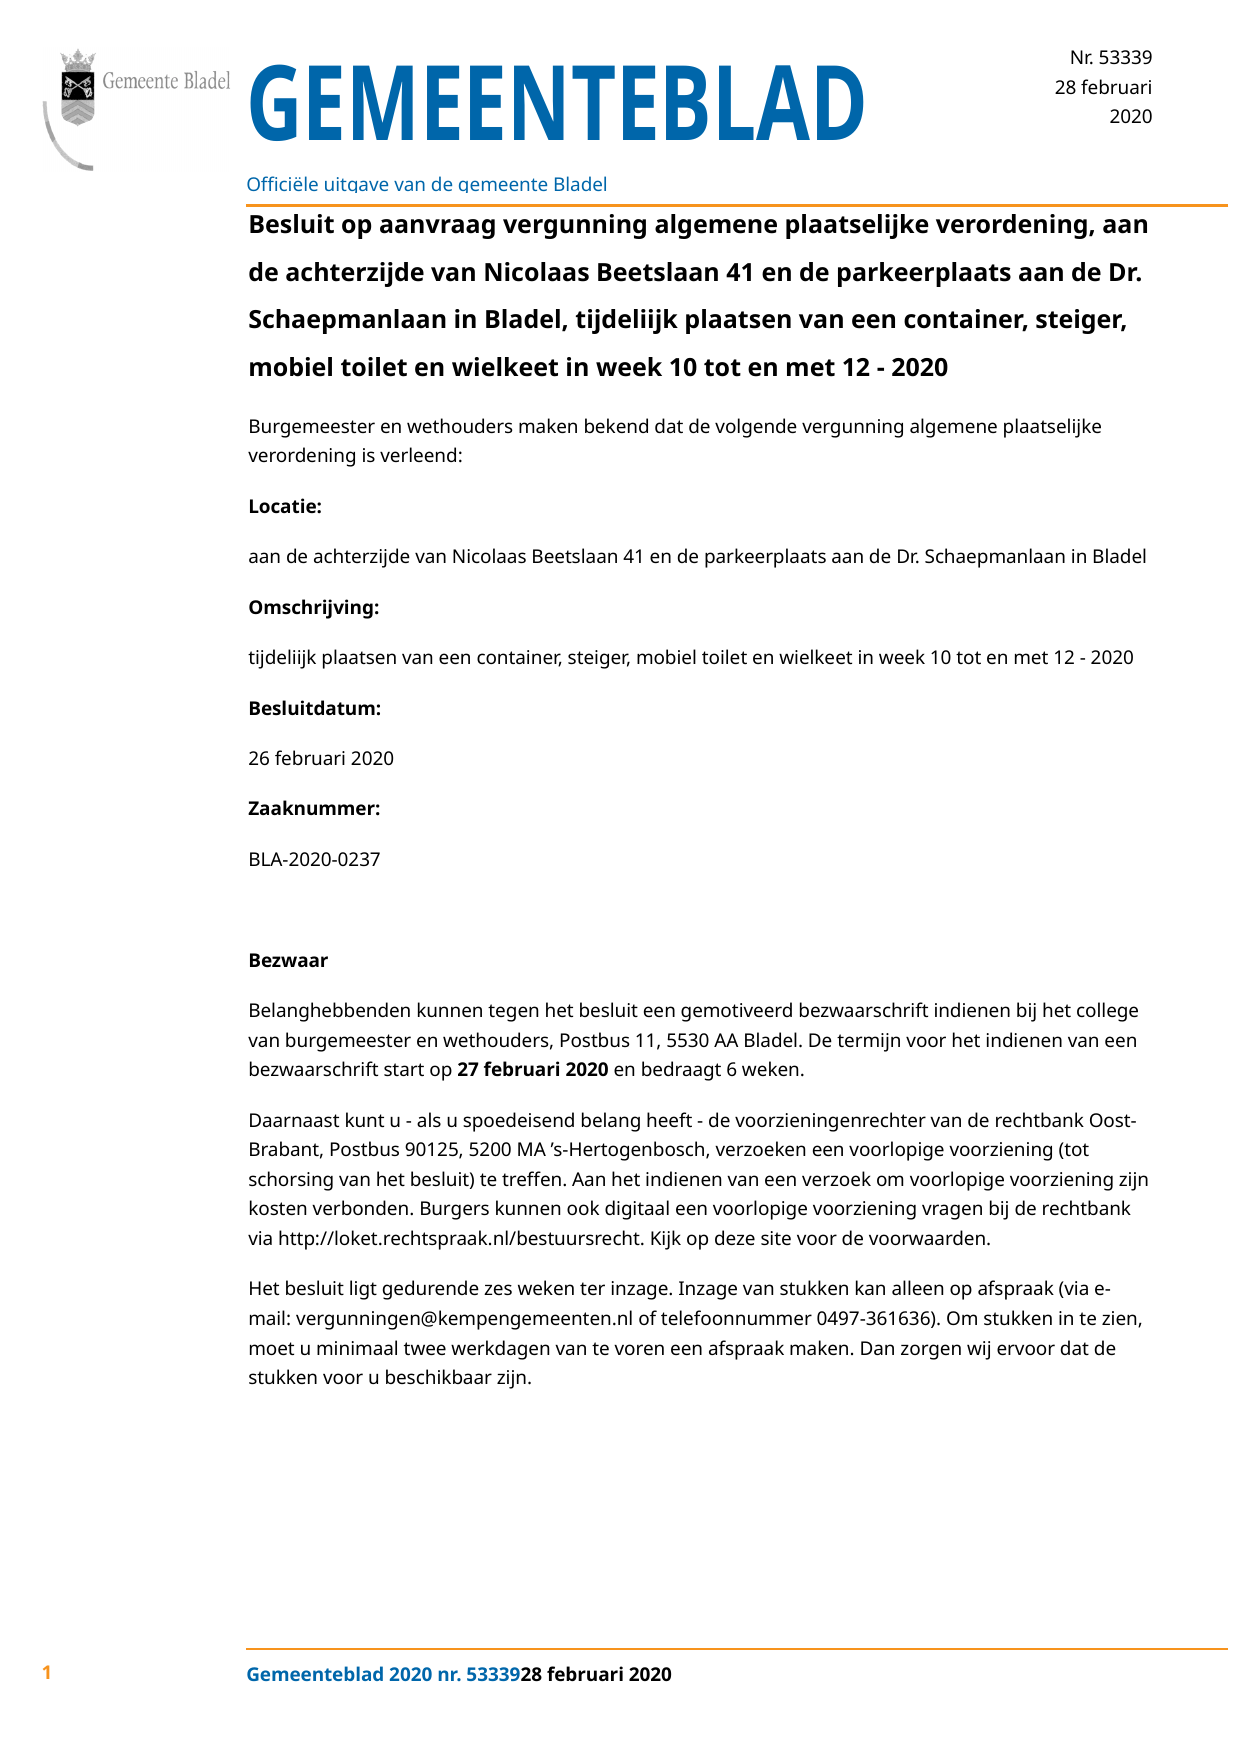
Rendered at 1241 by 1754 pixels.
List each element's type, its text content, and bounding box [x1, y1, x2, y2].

text Burgemeester en wethouders maken bekend dat de volgende vergunning algemene plaatselijke verordening is verleend: [248, 413, 1152, 468]
text tijdeliijk plaatsen van een container, steiger, mobiel toilet en wielkeet in week 10 tot en met 12 - 2020 [248, 644, 1152, 670]
text Het besluit ligt gedurende zes weken ter inzage. Inzage van stukken kan alleen op afspraak (via e-mail: vergunningen@kempengemeenten.nl of telefoonnummer 0497-361636). Om stukken in te zien, moet u minimaal twee werkdagen van te voren een afspraak maken. Dan zorgen wij ervoor dat de stukken voor u beschikbaar zijn. [248, 1276, 1152, 1390]
text Zaaknummer: [248, 796, 1152, 821]
text Besluit op aanvraag vergunning algemene plaatselijke verordening, aan de achterzijde van Nicolaas Beetslaan 41 en de parkeerplaats aan de Dr. Schaepmanlaan in Bladel, tijdeliijk plaatsen van een container, steiger, mobiel toilet en wielkeet in week 10 tot en met 12 - 2020 [248, 207, 1152, 384]
picture [41, 47, 231, 172]
text Besluitdatum: [248, 695, 1152, 721]
text Omschrijving: [248, 594, 1152, 620]
text Bezwaar [248, 947, 1152, 973]
text Daarnaast kunt u - als u spoedeisend belang heeft - de voorzieningenrechter van de rechtbank Oost-Brabant, Postbus 90125, 5200 MA ’s-Hertogenbosch, verzoeken een voorlopige voorziening (tot schorsing van het besluit) te treffen. Aan het indienen van een verzoek om voorlopige voorziening zijn kosten verbonden. Burgers kunnen ook digitaal een voorlopige voorziening vragen bij de rechtbank via http://loket.rechtspraak.nl/bestuursrecht. Kijk op deze site voor de voorwaarden. [248, 1107, 1152, 1251]
text Belanghebbenden kunnen tegen het besluit een gemotiveerd bezwaarschrift indienen bij het college van burgemeester en wethouders, Postbus 11, 5530 AA Bladel. De termijn voor het indienen van een bezwaarschrift start op 27 februari 2020 en bedraagt 6 weken. [248, 997, 1152, 1082]
text 26 februari 2020 [248, 745, 1152, 771]
text Locatie: [248, 493, 1152, 519]
text aan de achterzijde van Nicolaas Beetslaan 41 en de parkeerplaats aan de Dr. Schaepmanlaan in Bladel [248, 543, 1152, 569]
text BLA-2020-0237 [248, 846, 1152, 872]
